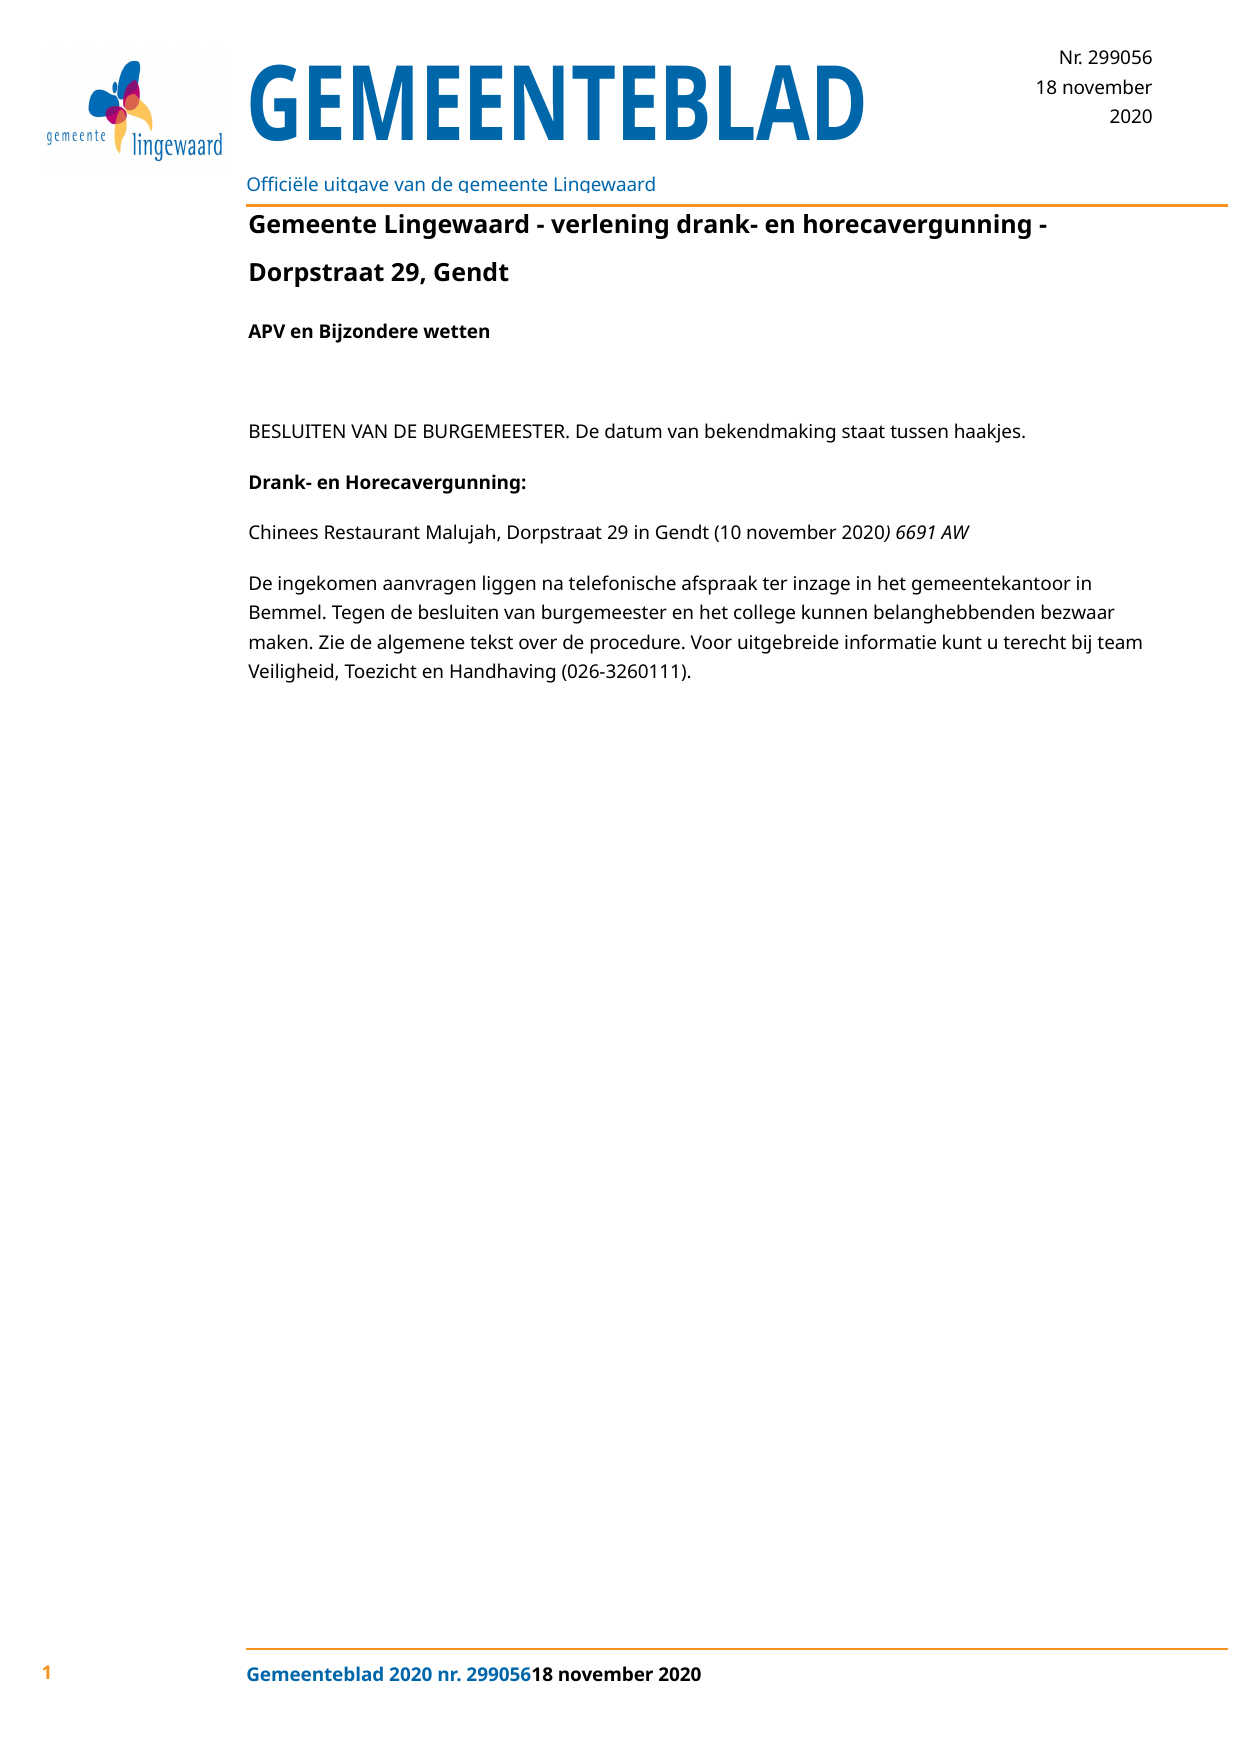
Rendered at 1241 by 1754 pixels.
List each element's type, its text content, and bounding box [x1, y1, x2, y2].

text Chinees Restaurant Malujah, Dorpstraat 29 in Gendt (10 november 2020) 6691 AW [248, 519, 1152, 545]
text Gemeente Lingewaard - verlening drank- en horecavergunning - Dorpstraat 29, Gendt [248, 207, 1152, 288]
text De ingekomen aanvragen liggen na telefonische afspraak ter inzage in het gemeentekantoor in Bemmel. Tegen de besluiten van burgemeester en het college kunnen belanghebbenden bezwaar maken. Zie de algemene tekst over de procedure. Voor uitgebreide informatie kunt u terecht bij team Veiligheid, Toezicht en Handhaving (026-3260111). [248, 570, 1152, 684]
text BESLUITEN VAN DE BURGEMEESTER. De datum van bekendmaking staat tussen haakjes. [248, 419, 1152, 444]
picture [41, 47, 231, 172]
text Drank- en Horecavergunning: [248, 469, 1152, 495]
text APV en Bijzondere wetten [248, 318, 1152, 344]
